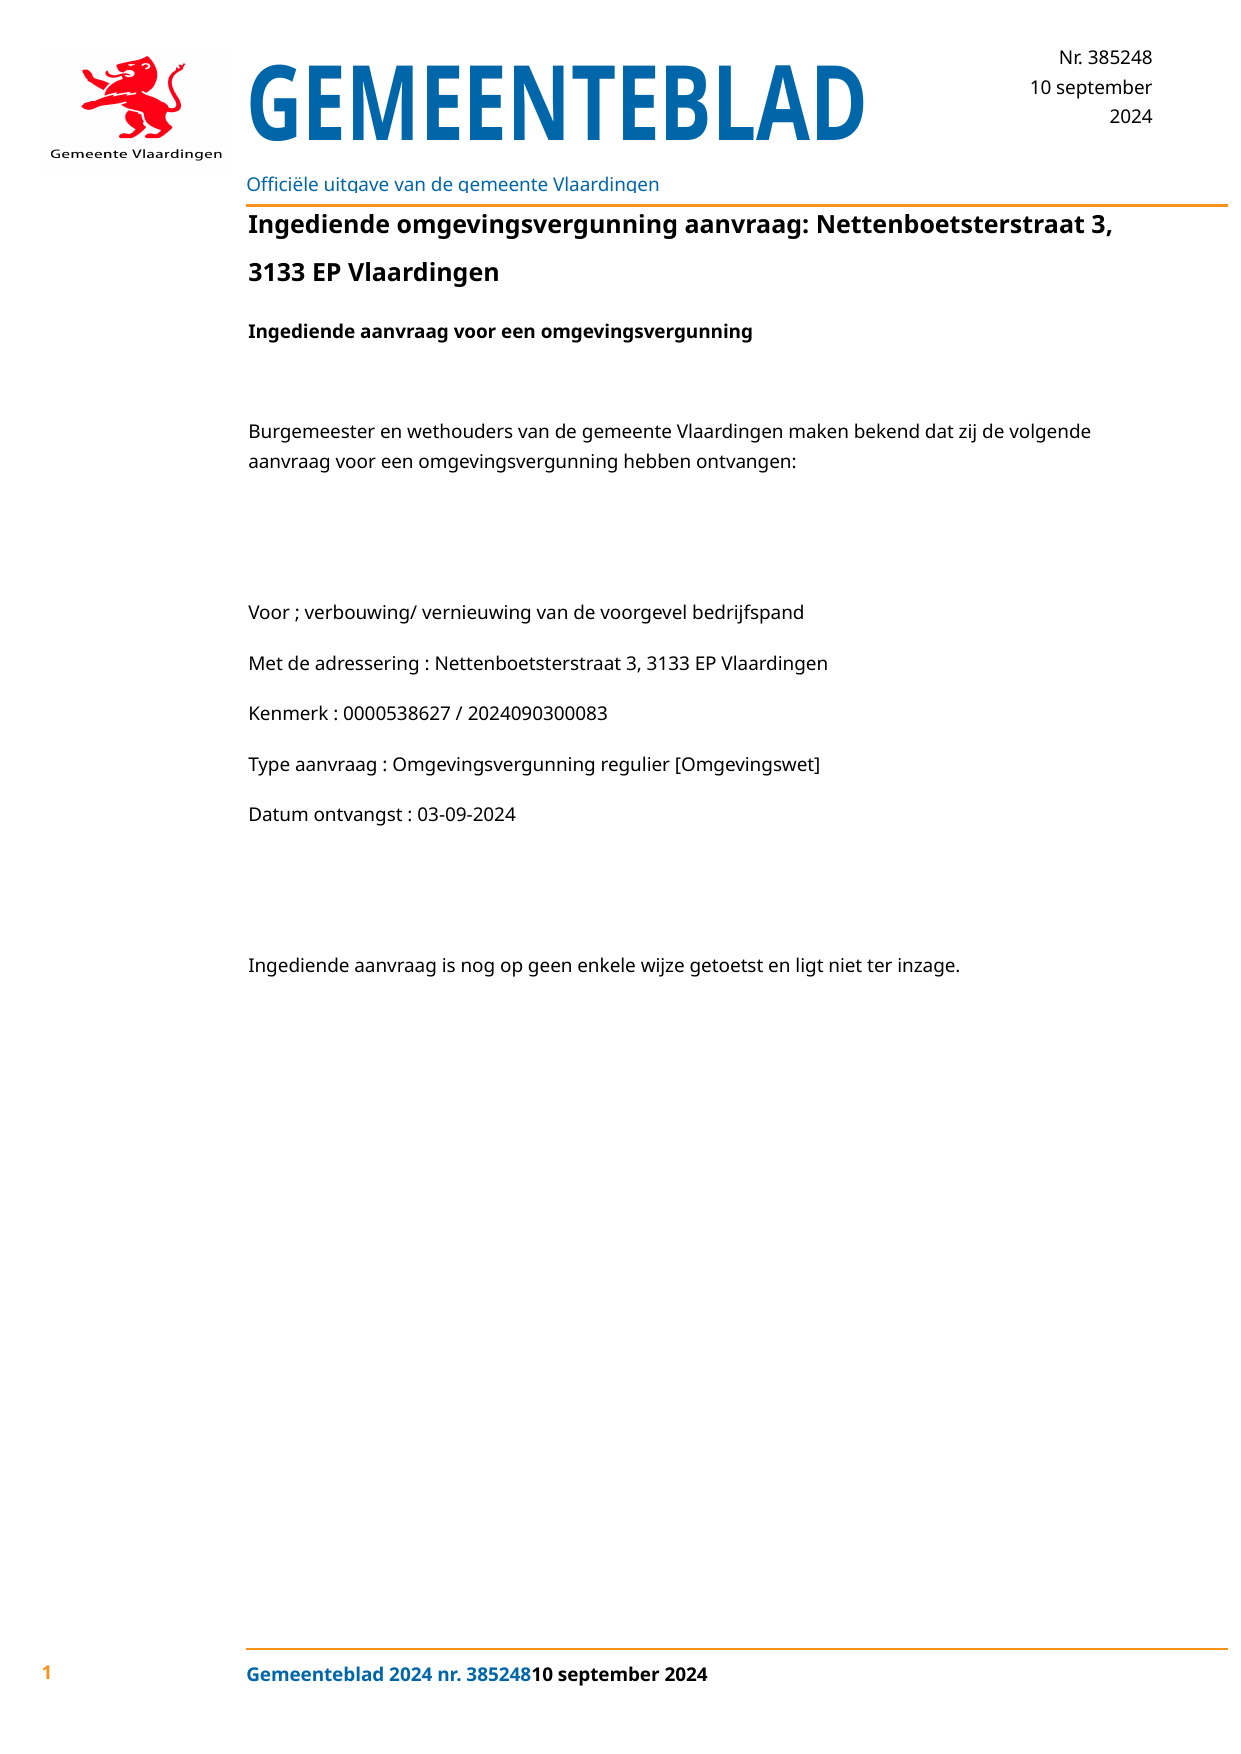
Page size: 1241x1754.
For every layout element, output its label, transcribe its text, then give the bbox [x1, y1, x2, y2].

text Type aanvraag : Omgevingsvergunning regulier [Omgevingswet] [248, 751, 1152, 777]
text Kenmerk : 0000538627 / 2024090300083 [248, 700, 1152, 726]
picture [41, 47, 231, 172]
text Ingediende aanvraag is nog op geen enkele wijze getoetst en ligt niet ter inzage. [248, 952, 1152, 978]
text Ingediende omgevingsvergunning aanvraag: Nettenboetsterstraat 3, 3133 EP Vlaardingen [248, 207, 1152, 288]
text Voor ; verbouwing/ vernieuwing van de voorgevel bedrijfspand [248, 599, 1152, 625]
text Met de adressering : Nettenboetsterstraat 3, 3133 EP Vlaardingen [248, 650, 1152, 676]
text Burgemeester en wethouders van de gemeente Vlaardingen maken bekend dat zij de volgende aanvraag voor een omgevingsvergunning hebben ontvangen: [248, 419, 1152, 474]
text Ingediende aanvraag voor een omgevingsvergunning [248, 318, 1152, 344]
text Datum ontvangst : 03-09-2024 [248, 801, 1152, 827]
